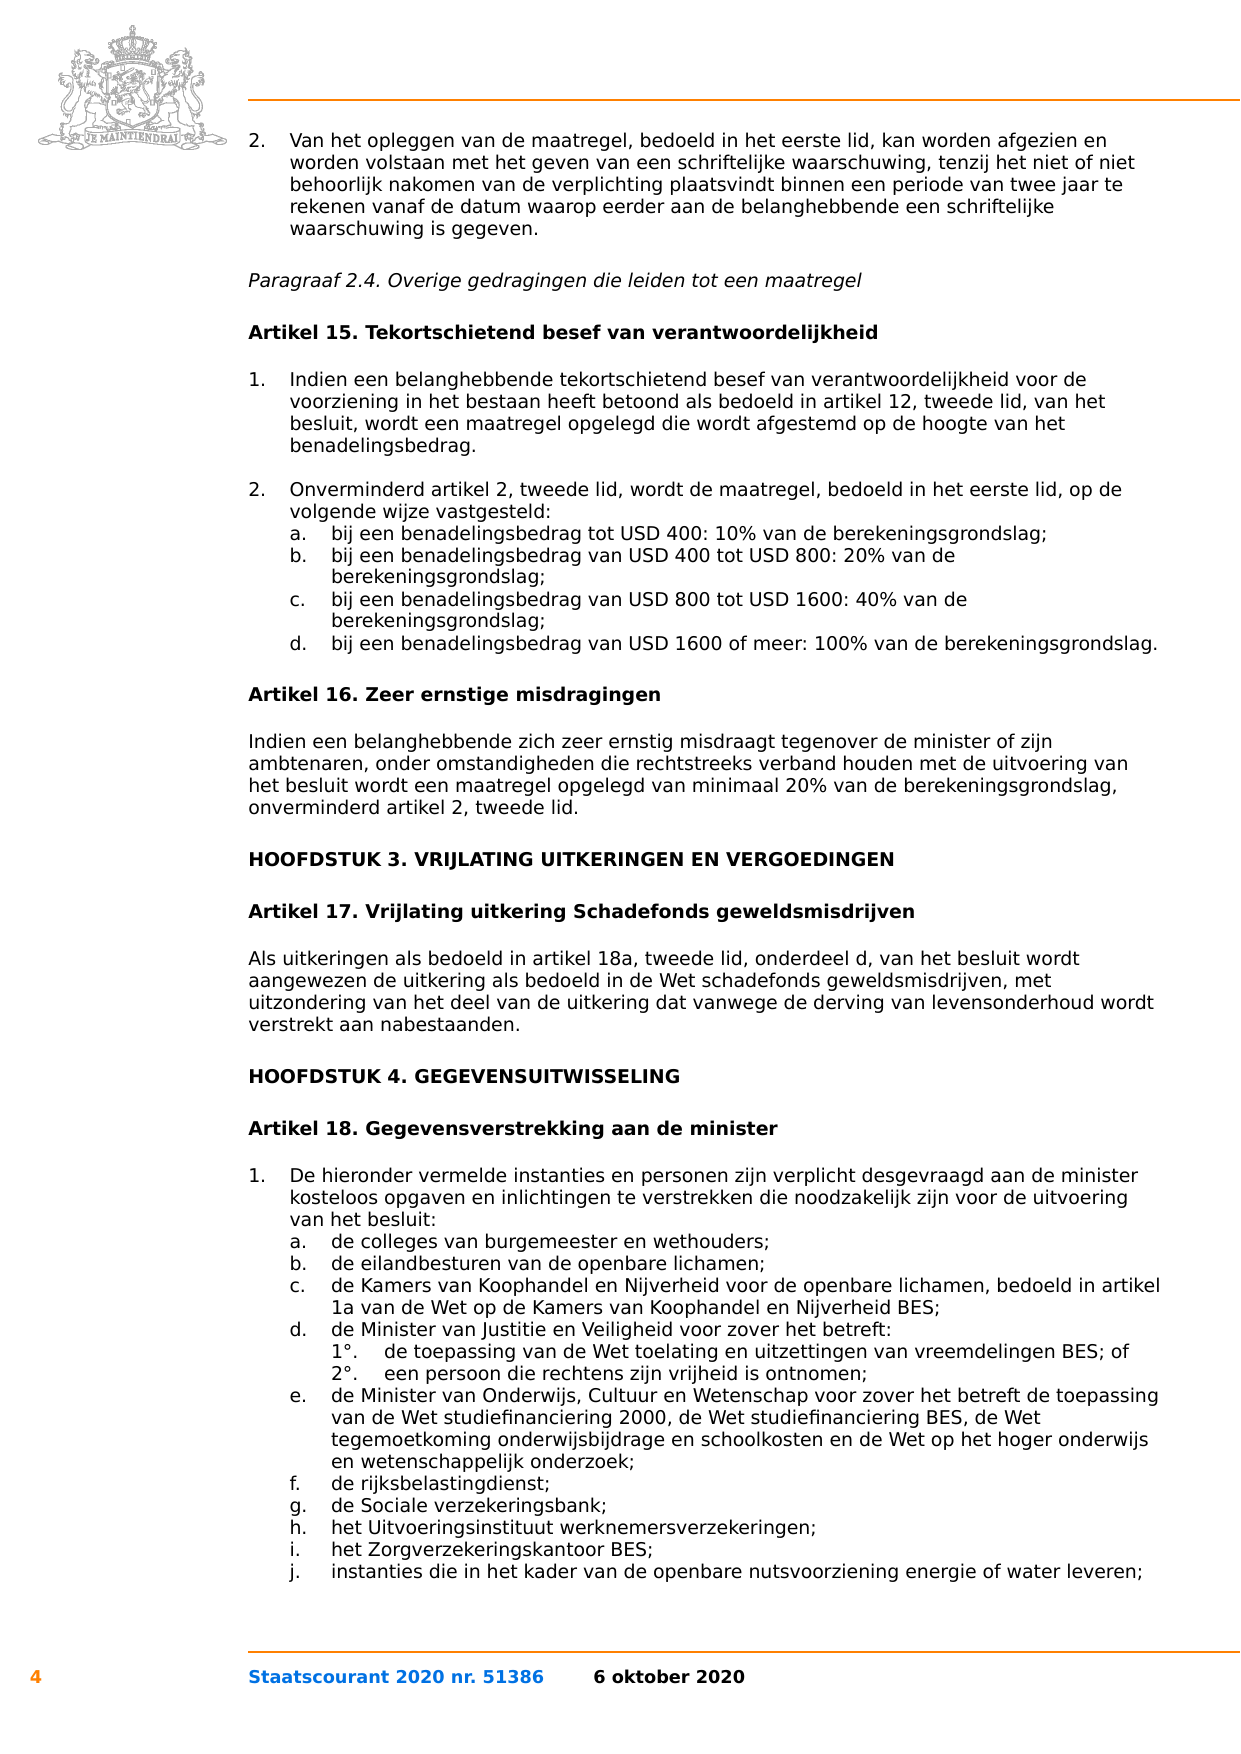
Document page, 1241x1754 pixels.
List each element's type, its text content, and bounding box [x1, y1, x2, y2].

subtitle Artikel 16. Zeer ernstige misdragingen [248, 684, 1163, 706]
text d. de Minister van Justitie en Veiligheid voor zover het betreft: [289, 1319, 1163, 1341]
text 1. De hieronder vermelde instanties en personen zijn verplicht desgevraagd aan de minister kosteloos opgaven en inlichtingen te verstrekken die noodzakelijk zijn voor de uitvoering van het besluit: [248, 1165, 1163, 1231]
text g. de Sociale verzekeringsbank; [289, 1495, 1163, 1517]
text a. de colleges van burgemeester en wethouders; [289, 1231, 1163, 1253]
text e. de Minister van Onderwijs, Cultuur en Wetenschap voor zover het betreft de toepassing van de Wet studiefinanciering 2000, de Wet studiefinanciering BES, de Wet tegemoetkoming onderwijsbijdrage en schoolkosten en de Wet op het hoger onderwijs en wetenschappelijk onderzoek; [289, 1385, 1163, 1473]
text a. bij een benadelingsbedrag tot USD 400: 10% van de berekeningsgrondslag; [289, 522, 1163, 544]
text c. bij een benadelingsbedrag van USD 800 tot USD 1600: 40% van de berekeningsgrondslag; [289, 588, 1163, 632]
text d. bij een benadelingsbedrag van USD 1600 of meer: 100% van de berekeningsgrondslag. [289, 632, 1163, 654]
text 2. Onverminderd artikel 2, tweede lid, wordt de maatregel, bedoeld in het eerste lid, op de volgende wijze vastgesteld: [248, 478, 1163, 522]
text c. de Kamers van Koophandel en Nijverheid voor de openbare lichamen, bedoeld in artikel 1a van de Wet op de Kamers van Koophandel en Nijverheid BES; [289, 1275, 1163, 1319]
subtitle Artikel 18. Gegevensverstrekking aan de minister [248, 1118, 1163, 1140]
subtitle HOOFDSTUK 3. VRIJLATING UITKERINGEN EN VERGOEDINGEN [248, 849, 1163, 871]
text 2°. een persoon die rechtens zijn vrijheid is ontnomen; [331, 1363, 1163, 1385]
subtitle HOOFDSTUK 4. GEGEVENSUITWISSELING [248, 1066, 1163, 1088]
text h. het Uitvoeringsinstituut werknemersverzekeringen; [289, 1517, 1163, 1539]
text i. het Zorgverzekeringskantoor BES; [289, 1539, 1163, 1561]
text 1°. de toepassing van de Wet toelating en uitzettingen van vreemdelingen BES; of [331, 1341, 1163, 1363]
subtitle Artikel 15. Tekortschietend besef van verantwoordelijkheid [248, 322, 1163, 344]
picture [38, 25, 227, 150]
text Indien een belanghebbende zich zeer ernstig misdraagt tegenover de minister of zijn ambtenaren, onder omstandigheden die rechtstreeks verband houden met de uitvoering van het besluit wordt een maatregel opgelegd van minimaal 20% van de berekeningsgrondslag, onverminderd artikel 2, tweede lid. [248, 731, 1163, 819]
text f. de rijksbelastingdienst; [289, 1473, 1163, 1495]
text 1. Indien een belanghebbende tekortschietend besef van verantwoordelijkheid voor de voorziening in het bestaan heeft betoond als bedoeld in artikel 12, tweede lid, van het besluit, wordt een maatregel opgelegd die wordt afgestemd op de hoogte van het benadelingsbedrag. [248, 369, 1163, 457]
subtitle Paragraaf 2.4. Overige gedragingen die leiden tot een maatregel [248, 270, 1163, 292]
text b. bij een benadelingsbedrag van USD 400 tot USD 800: 20% van de berekeningsgrondslag; [289, 544, 1163, 588]
text 2. Van het opleggen van de maatregel, bedoeld in het eerste lid, kan worden afgezien en worden volstaan met het geven van een schriftelijke waarschuwing, tenzij het niet of niet behoorlijk nakomen van de verplichting plaatsvindt binnen een periode van twee jaar te rekenen vanaf de datum waarop eerder aan de belanghebbende een schriftelijke waarschuwing is gegeven. [248, 130, 1163, 240]
text b. de eilandbesturen van de openbare lichamen; [289, 1253, 1163, 1275]
text j. instanties die in het kader van de openbare nutsvoorziening energie of water leveren; [289, 1561, 1163, 1583]
subtitle Artikel 17. Vrijlating uitkering Schadefonds geweldsmisdrijven [248, 901, 1163, 923]
text Als uitkeringen als bedoeld in artikel 18a, tweede lid, onderdeel d, van het besluit wordt aangewezen de uitkering als bedoeld in de Wet schadefonds geweldsmisdrijven, met uitzondering van het deel van de uitkering dat vanwege de derving van levensonderhoud wordt verstrekt aan nabestaanden. [248, 948, 1163, 1036]
